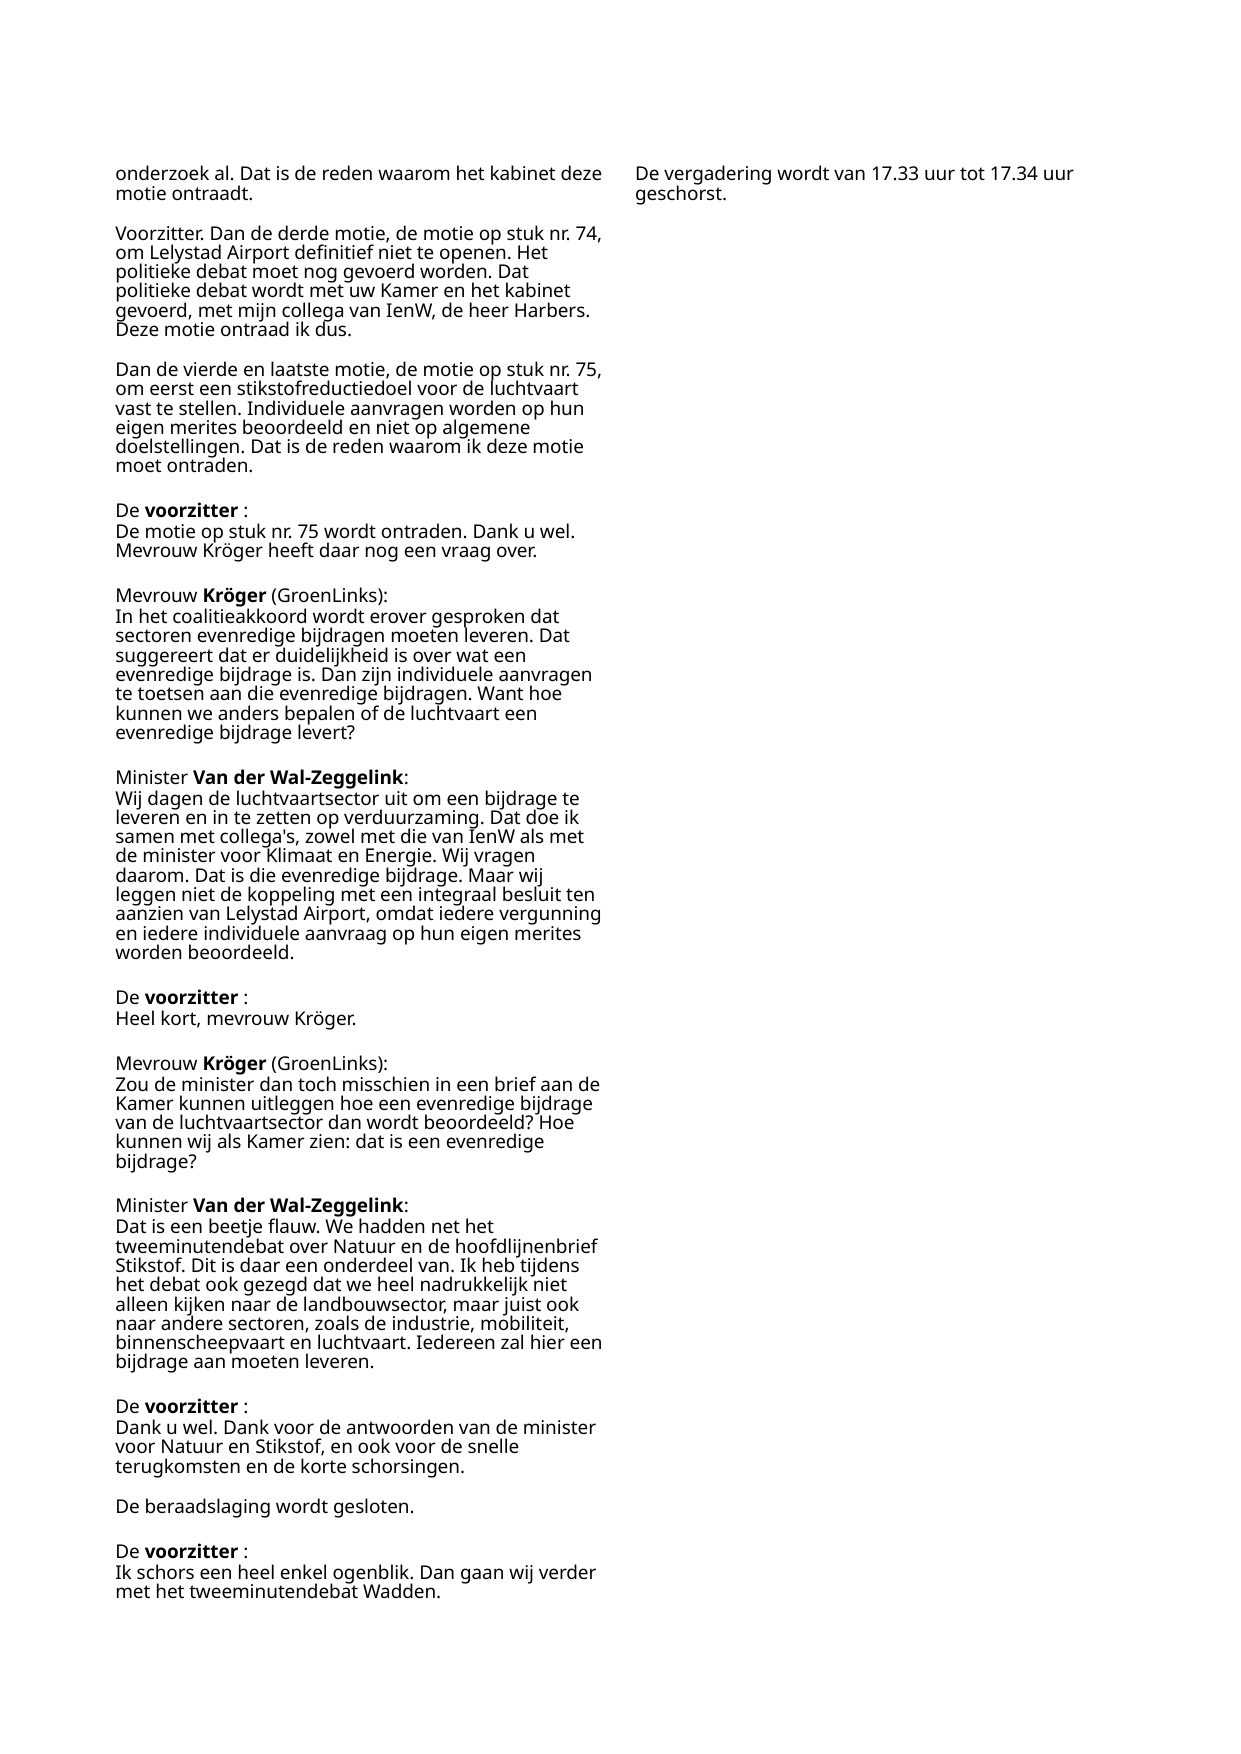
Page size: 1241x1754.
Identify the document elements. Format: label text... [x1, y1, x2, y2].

text De vergadering wordt van 17.33 uur tot 17.34 uur geschorst. [635, 165, 1125, 204]
text Dat is een beetje flauw. We hadden net het tweeminutendebat over Natuur en de hoofdlijnenbrief Stikstof. Dit is daar een onderdeel van. Ik heb tijdens het debat ook gezegd dat we heel nadrukkelijk niet alleen kijken naar de landbouwsector, maar juist ook naar andere sectoren, zoals de industrie, mobiliteit, binnenscheepvaart en luchtvaart. Iedereen zal hier een bijdrage aan moeten leveren. [115, 1218, 605, 1373]
text Minister Van der Wal-Zeggelink: [115, 764, 605, 790]
text De voorzitter : [115, 984, 605, 1010]
text De voorzitter : [115, 497, 605, 523]
text De beraadslaging wordt gesloten. [115, 1498, 605, 1517]
text De voorzitter : [115, 1538, 605, 1564]
text Dan de vierde en laatste motie, de motie op stuk nr. 75, om eerst een stikstofreductiedoel voor de luchtvaart vast te stellen. Individuele aanvragen worden op hun eigen merites beoordeeld en niet op algemene doelstellingen. Dat is de reden waarom ik deze motie moet ontraden. [115, 361, 605, 477]
text onderzoek al. Dat is de reden waarom het kabinet deze motie ontraadt. [115, 165, 605, 204]
text Minister Van der Wal-Zeggelink: [115, 1193, 605, 1218]
text Voorzitter. Dan de derde motie, de motie op stuk nr. 74, om Lelystad Airport definitief niet te openen. Het politieke debat moet nog gevoerd worden. Dat politieke debat wordt met uw Kamer en het kabinet gevoerd, met mijn collega van IenW, de heer Harbers. Deze motie ontraad ik dus. [115, 224, 605, 340]
text Dank u wel. Dank voor de antwoorden van de minister voor Natuur en Stikstof, en ook voor de snelle terugkomsten en de korte schorsingen. [115, 1419, 605, 1477]
text Zou de minister dan toch misschien in een brief aan de Kamer kunnen uitleggen hoe een evenredige bijdrage van de luchtvaartsector dan wordt beoordeeld? Hoe kunnen wij als Kamer zien: dat is een evenredige bijdrage? [115, 1076, 605, 1172]
text Mevrouw Kröger (GroenLinks): [115, 582, 605, 608]
text Mevrouw Kröger (GroenLinks): [115, 1050, 605, 1076]
text Heel kort, mevrouw Kröger. [115, 1010, 605, 1029]
text Wij dagen de luchtvaartsector uit om een bijdrage te leveren en in te zetten op verduurzaming. Dat doe ik samen met collega's, zowel met die van IenW als met de minister voor Klimaat en Energie. Wij vragen daarom. Dat is die evenredige bijdrage. Maar wij leggen niet de koppeling met een integraal besluit ten aanzien van Lelystad Airport, omdat iedere vergunning en iedere individuele aanvraag op hun eigen merites worden beoordeeld. [115, 790, 605, 963]
text De voorzitter : [115, 1393, 605, 1419]
text De motie op stuk nr. 75 wordt ontraden. Dank u wel. Mevrouw Kröger heeft daar nog een vraag over. [115, 523, 605, 562]
text In het coalitieakkoord wordt erover gesproken dat sectoren evenredige bijdragen moeten leveren. Dat suggereert dat er duidelijkheid is over wat een evenredige bijdrage is. Dan zijn individuele aanvragen te toetsen aan die evenredige bijdragen. Want hoe kunnen we anders bepalen of de luchtvaart een evenredige bijdrage levert? [115, 608, 605, 743]
text Ik schors een heel enkel ogenblik. Dan gaan wij verder met het tweeminutendebat Wadden. [115, 1564, 605, 1602]
